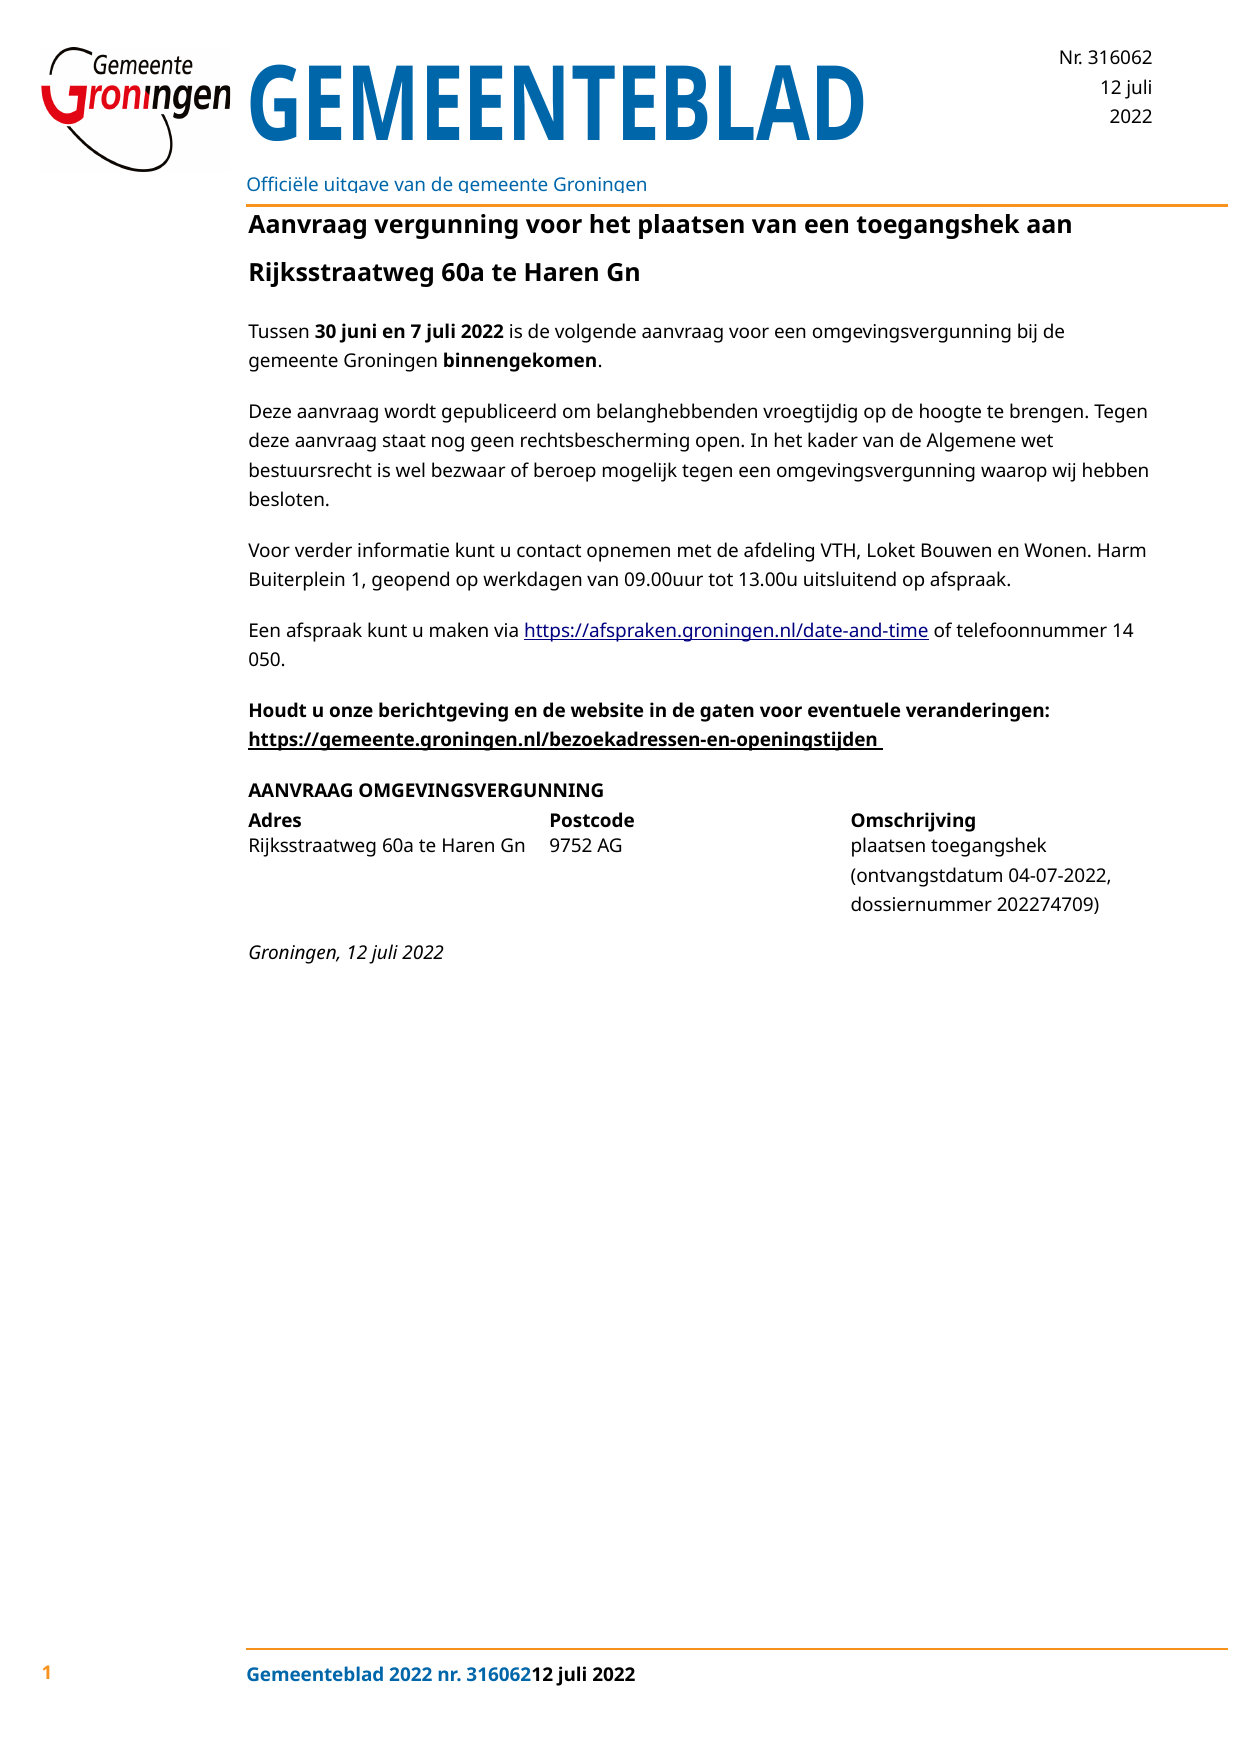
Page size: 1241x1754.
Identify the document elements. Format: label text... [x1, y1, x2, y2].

table_header Adres [248, 807, 549, 832]
text Voor verder informatie kunt u contact opnemen met de afdeling VTH, Loket Bouwen en Wonen. Harm Buiterplein 1, geopend op werkdagen van 09.00uur tot 13.00u uitsluitend op afspraak. [248, 537, 1152, 592]
text AANVRAAG OMGEVINGSVERGUNNING [248, 777, 1152, 803]
text Houdt u onze berichtgeving en de website in de gaten voor eventuele veranderingen: https://gemeente.groningen.nl/bezoekadressen-en-openingstijden [248, 697, 1152, 752]
table_cell Rijksstraatweg 60a te Haren Gn [248, 833, 549, 917]
text Deze aanvraag wordt gepubliceerd om belanghebbenden vroegtijdig op de hoogte te brengen. Tegen deze aanvraag staat nog geen rechtsbescherming open. In het kader van de Algemene wet bestuursrecht is wel bezwaar of beroep mogelijk tegen een omgevingsvergunning waarop wij hebben besloten. [248, 398, 1152, 512]
text Een afspraak kunt u maken via https://afspraken.groningen.nl/date-and-time of telefoonnummer 14 050. [248, 617, 1152, 672]
text Aanvraag vergunning voor het plaatsen van een toegangshek aan Rijksstraatweg 60a te Haren Gn [248, 207, 1152, 288]
table_header Postcode [549, 807, 850, 832]
picture [41, 47, 231, 172]
table_cell 9752 AG [549, 833, 850, 917]
text Tussen 30 juni en 7 juli 2022 is de volgende aanvraag voor een omgevingsvergunning bij de gemeente Groningen binnengekomen. [248, 318, 1152, 373]
table_header Omschrijving [850, 807, 1152, 832]
text Groningen, 12 juli 2022 [248, 939, 1152, 964]
table_cell plaatsen toegangshek (ontvangstdatum 04-07-2022, dossiernummer 202274709) [850, 833, 1152, 917]
